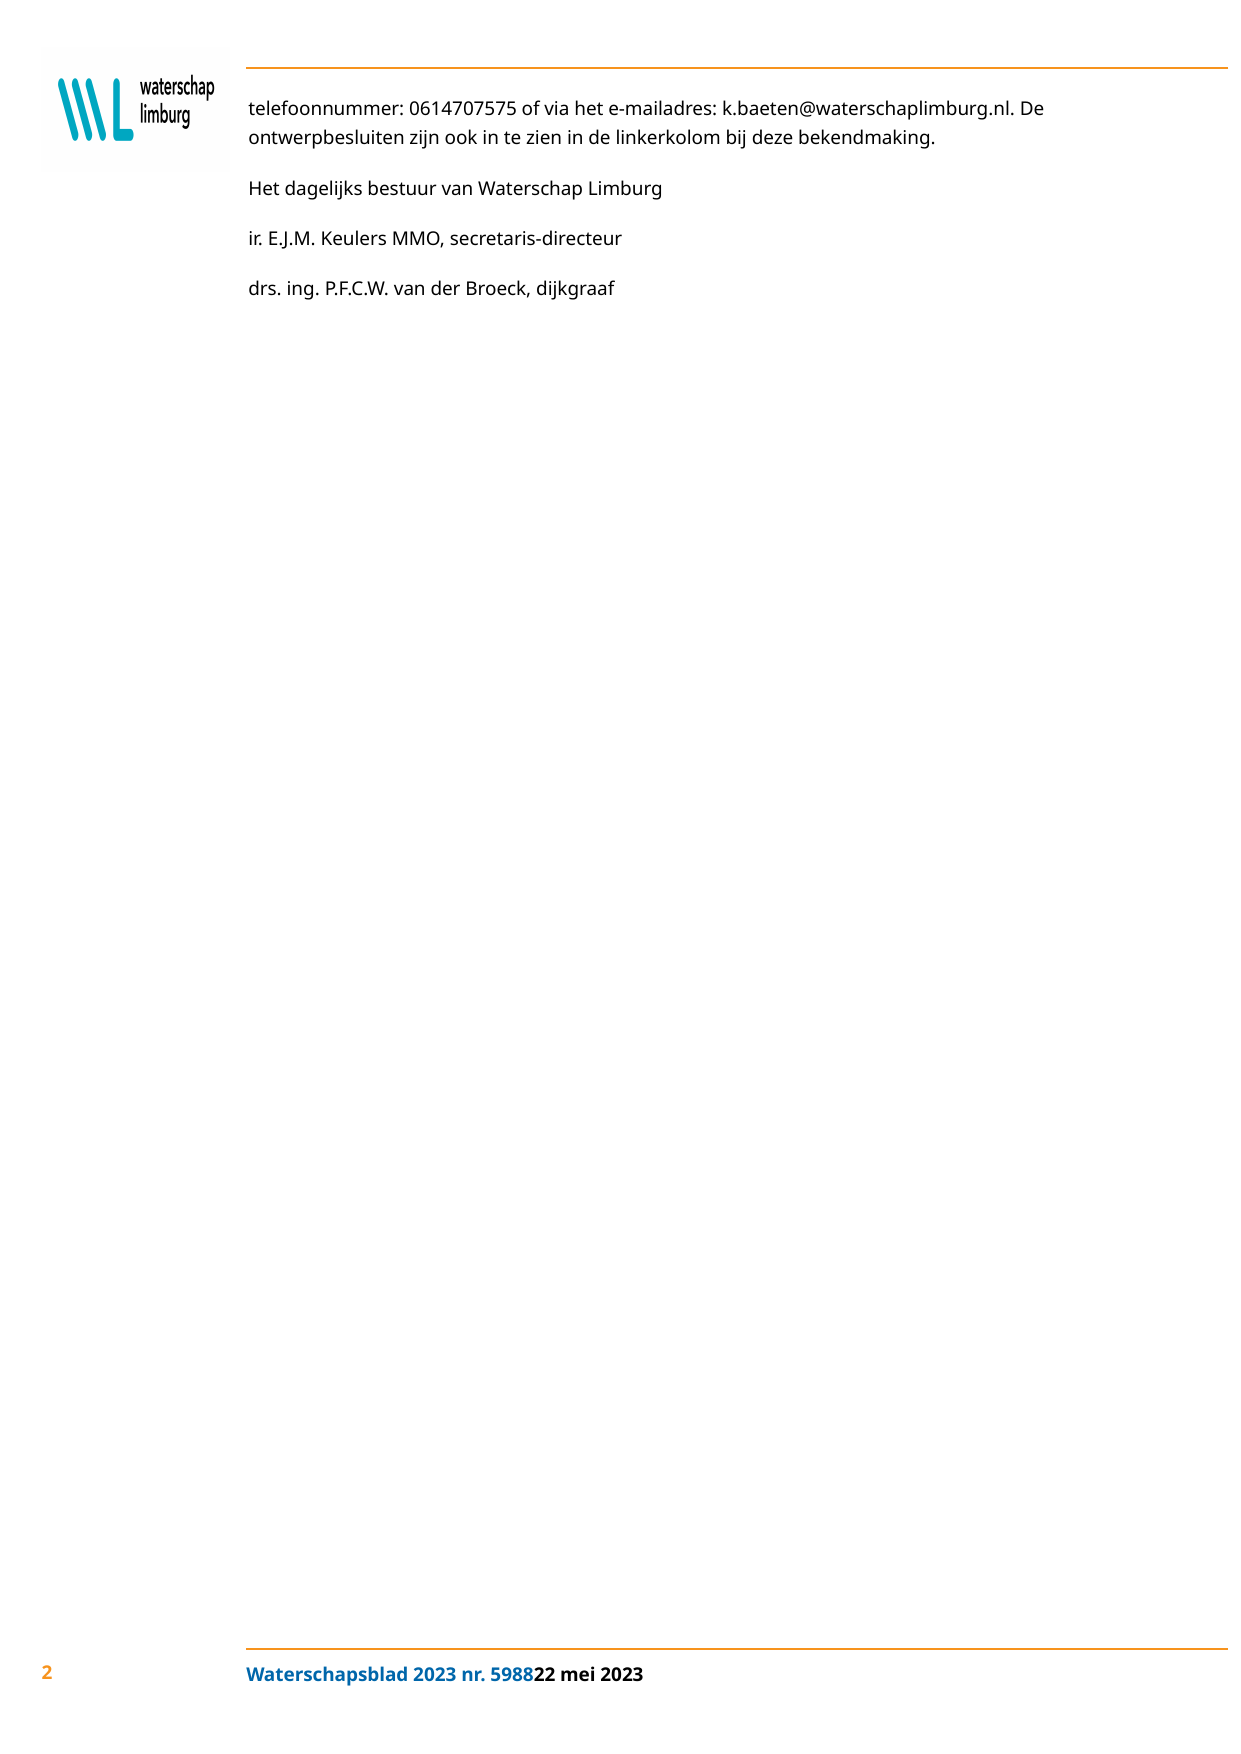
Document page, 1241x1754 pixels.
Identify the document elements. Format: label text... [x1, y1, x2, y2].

text telefoonnummer: 0614707575 of via het e-mailadres: k.baeten@waterschaplimburg.nl. De ontwerpbesluiten zijn ook in te zien in de linkerkolom bij deze bekendmaking. [248, 95, 1152, 150]
text ir. E.J.M. Keulers MMO, secretaris-directeur [248, 225, 1152, 251]
picture [41, 47, 231, 172]
text drs. ing. P.F.C.W. van der Broeck, dijkgraaf [248, 276, 1152, 301]
text Het dagelijks bestuur van Waterschap Limburg [248, 175, 1152, 201]
